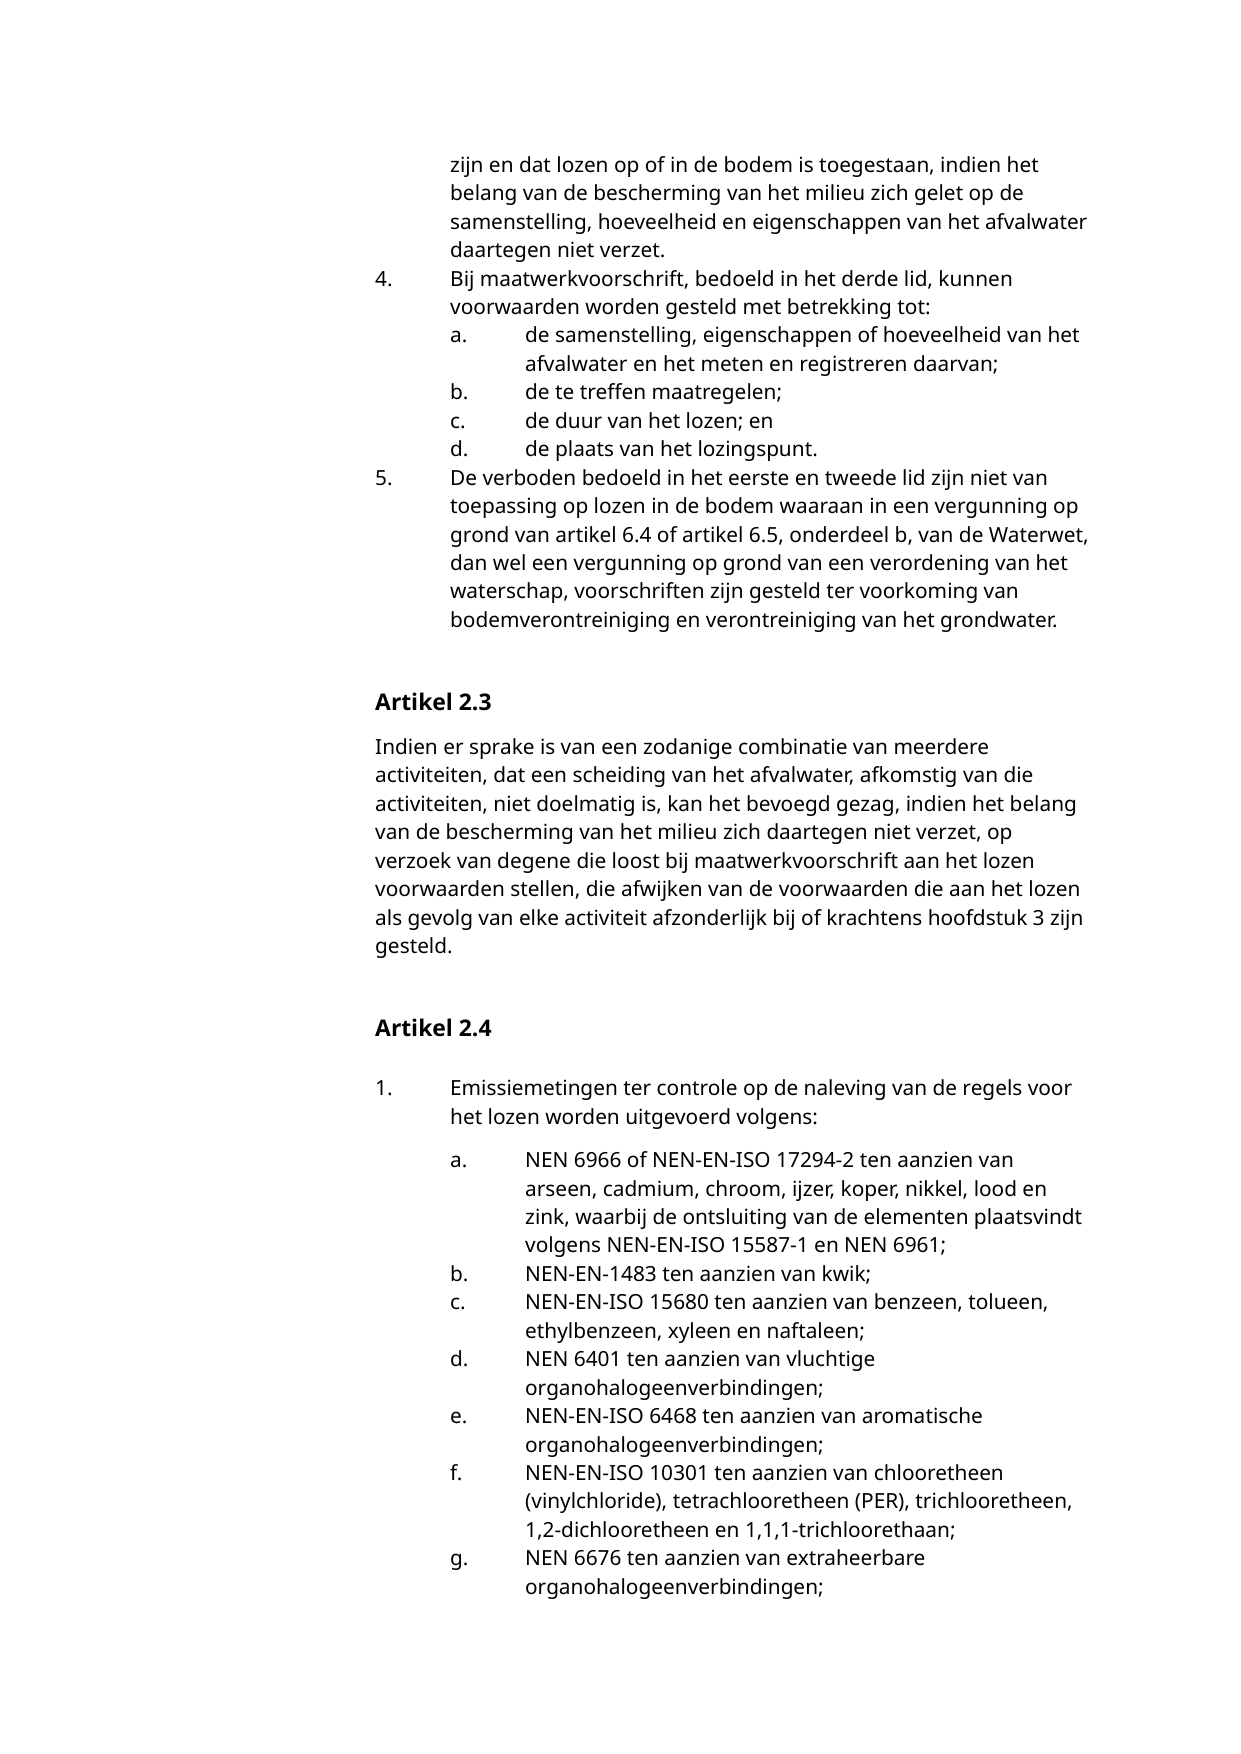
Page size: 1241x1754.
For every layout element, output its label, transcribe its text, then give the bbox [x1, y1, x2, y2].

subtitle Artikel 2.3 [375, 686, 1090, 717]
list de duur van het lozen; en [450, 406, 1090, 434]
list zijn en dat lozen op of in de bodem is toegestaan, indien het belang van de bescherming van het milieu zich gelet op de samenstelling, hoeveelheid en eigenschappen van het afvalwater daartegen niet verzet. [375, 150, 1090, 264]
list NEN-EN-ISO 10301 ten aanzien van chlooretheen (vinylchloride), tetrachlooretheen (PER), trichlooretheen, 1,2-dichlooretheen en 1,1,1-trichloorethaan; [450, 1458, 1090, 1543]
list Bij maatwerkvoorschrift, bedoeld in het derde lid, kunnen voorwaarden worden gesteld met betrekking tot: [375, 264, 1090, 321]
list de plaats van het lozingspunt. [450, 434, 1090, 463]
subtitle Artikel 2.4 [375, 1012, 1090, 1043]
text Indien er sprake is van een zodanige combinatie van meerdere activiteiten, dat een scheiding van het afvalwater, afkomstig van die activiteiten, niet doelmatig is, kan het bevoegd gezag, indien het belang van de bescherming van het milieu zich daartegen niet verzet, op verzoek van degene die loost bij maatwerkvoorschrift aan het lozen voorwaarden stellen, die afwijken van de voorwaarden die aan het lozen als gevolg van elke activiteit afzonderlijk bij of krachtens hoofdstuk 3 zijn gesteld. [375, 732, 1090, 960]
list NEN-EN-ISO 15680 ten aanzien van benzeen, tolueen, ethylbenzeen, xyleen en naftaleen; [450, 1287, 1090, 1344]
list NEN 6401 ten aanzien van vluchtige organohalogeenverbindingen; [450, 1344, 1090, 1401]
list de samenstelling, eigenschappen of hoeveelheid van het afvalwater en het meten en registreren daarvan; [450, 321, 1090, 377]
list NEN-EN-ISO 6468 ten aanzien van aromatische organohalogeenverbindingen; [450, 1401, 1090, 1458]
list NEN 6676 ten aanzien van extraheerbare organohalogeenverbindingen; [450, 1543, 1090, 1600]
list de te treffen maatregelen; [450, 377, 1090, 406]
list De verboden bedoeld in het eerste en tweede lid zijn niet van toepassing op lozen in de bodem waaraan in een vergunning op grond van artikel 6.4 of artikel 6.5, onderdeel b, van de Waterwet, dan wel een vergunning op grond van een verordening van het waterschap, voorschriften zijn gesteld ter voorkoming van bodemverontreiniging en verontreiniging van het grondwater. [375, 463, 1090, 633]
list Emissiemetingen ter controle op de naleving van de regels voor het lozen worden uitgevoerd volgens: [375, 1073, 1090, 1130]
list NEN 6966 of NEN-EN-ISO 17294-2 ten aanzien van arseen, cadmium, chroom, ijzer, koper, nikkel, lood en zink, waarbij de ontsluiting van de elementen plaatsvindt volgens NEN-EN-ISO 15587-1 en NEN 6961; [450, 1145, 1090, 1259]
list NEN-EN-1483 ten aanzien van kwik; [450, 1259, 1090, 1287]
